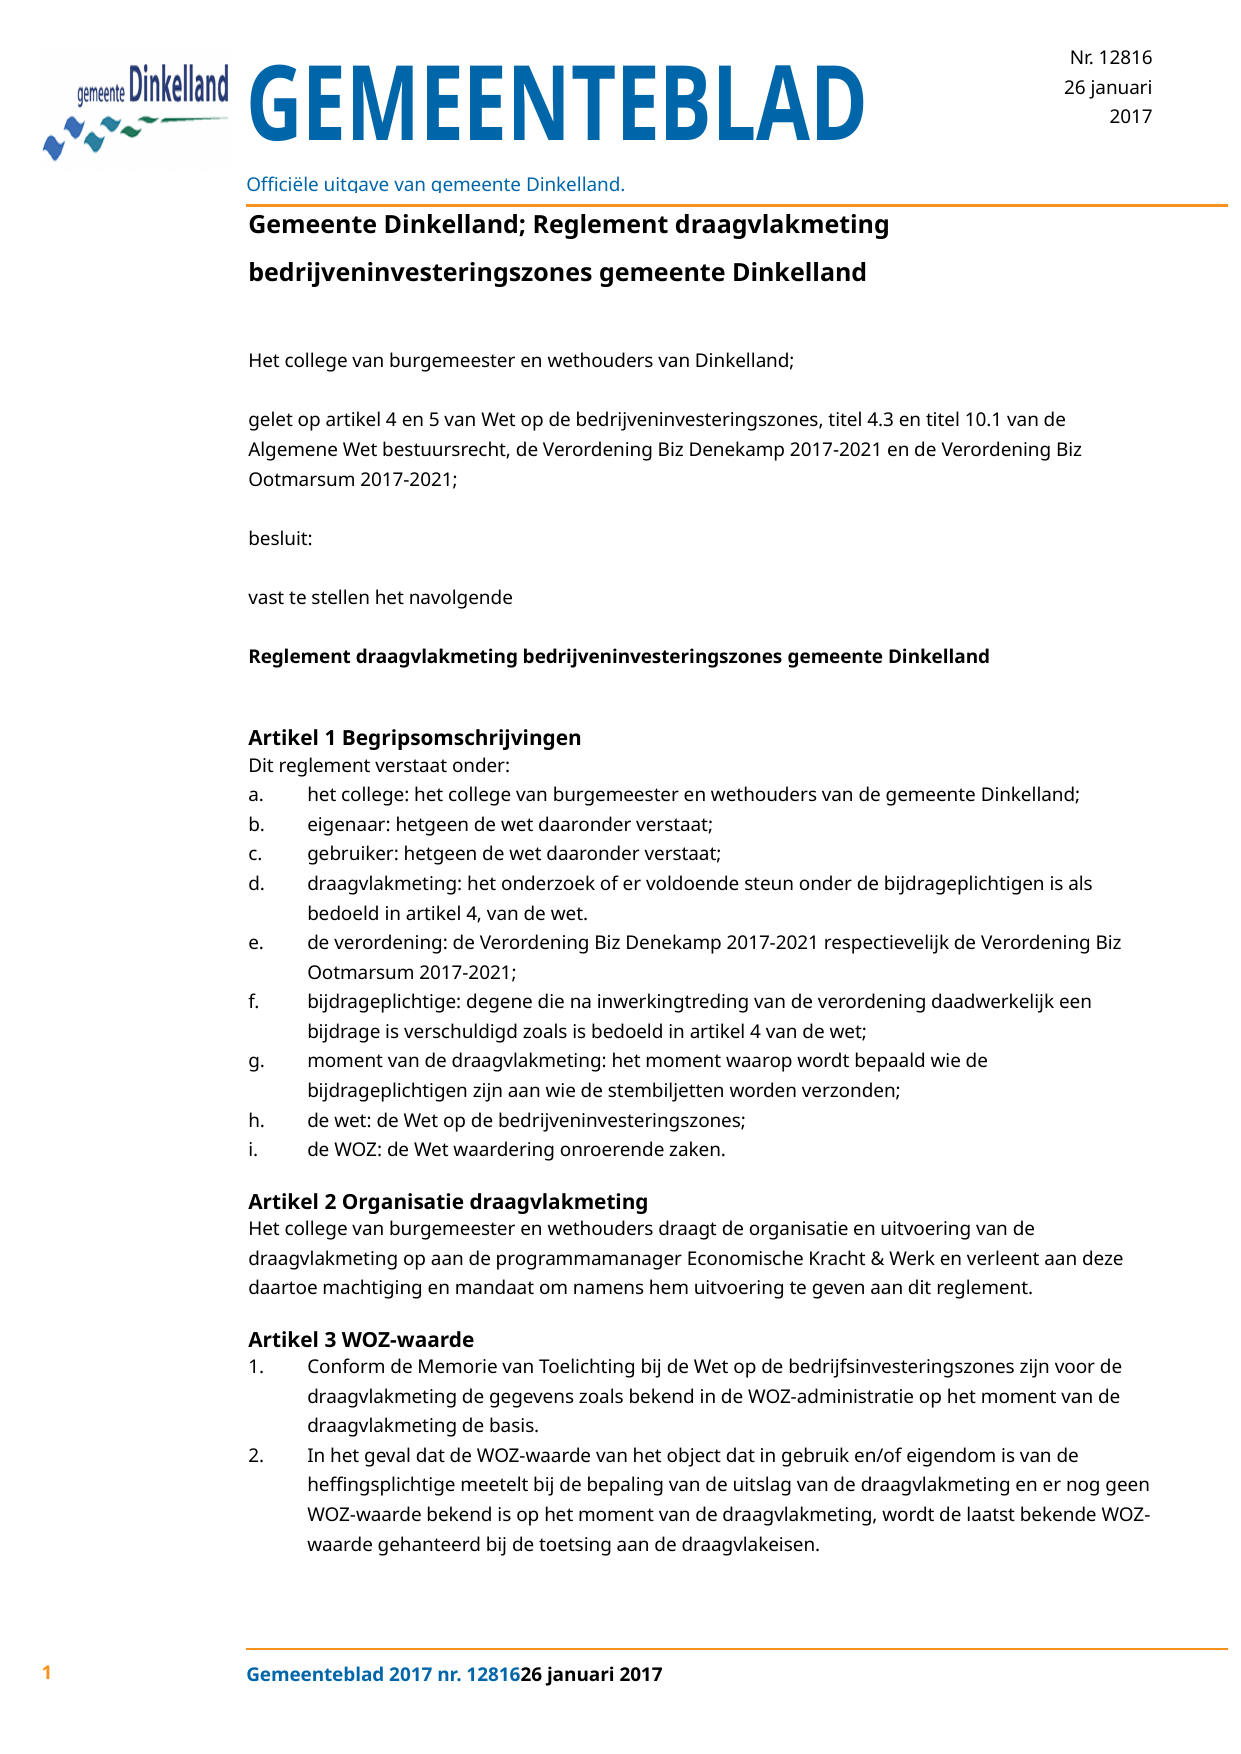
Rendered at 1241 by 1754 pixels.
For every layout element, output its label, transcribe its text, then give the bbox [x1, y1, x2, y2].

picture [41, 47, 231, 172]
list gebruiker: hetgeen de wet daaronder verstaat; [248, 841, 1152, 866]
text Het college van burgemeester en wethouders van Dinkelland; [248, 347, 1152, 373]
text vast te stellen het navolgende [248, 584, 1152, 610]
list de verordening: de Verordening Biz Denekamp 2017-2021 respectievelijk de Verordening Biz Ootmarsum 2017-2021; [248, 929, 1152, 984]
list Conform de Memorie van Toelichting bij de Wet op de bedrijfsinvesteringszones zijn voor de draagvlakmeting de gegevens zoals bekend in de WOZ-administratie op het moment van de draagvlakmeting de basis. [248, 1353, 1152, 1438]
list de WOZ: de Wet waardering onroerende zaken. [248, 1136, 1152, 1162]
text Het college van burgemeester en wethouders draagt de organisatie en uitvoering van de draagvlakmeting op aan de programmamanager Economische Kracht & Werk en verleent aan deze daartoe machtiging en mandaat om namens hem uitvoering te geven aan dit reglement. [248, 1215, 1152, 1300]
list het college: het college van burgemeester en wethouders van de gemeente Dinkelland; [248, 781, 1152, 807]
text Reglement draagvlakmeting bedrijveninvesteringszones gemeente Dinkelland [248, 643, 1152, 669]
list bijdrageplichtige: degene die na inwerkingtreding van de verordening daadwerkelijk een bijdrage is verschuldigd zoals is bedoeld in artikel 4 van de wet; [248, 988, 1152, 1044]
text gelet op artikel 4 en 5 van Wet op de bedrijveninvesteringszones, titel 4.3 en titel 10.1 van de Algemene Wet bestuursrecht, de Verordening Biz Denekamp 2017-2021 en de Verordening Biz Ootmarsum 2017-2021; [248, 407, 1152, 492]
list moment van de draagvlakmeting: het moment waarop wordt bepaald wie de bijdrageplichtigen zijn aan wie de stembiljetten worden verzonden; [248, 1048, 1152, 1103]
text Artikel 3 WOZ-waarde [248, 1325, 1152, 1353]
text Dit reglement verstaat onder: [248, 752, 1152, 777]
text Gemeente Dinkelland; Reglement draagvlakmeting bedrijveninvesteringszones gemeente Dinkelland [248, 207, 1152, 288]
text Artikel 1 Begripsomschrijvingen [248, 723, 1152, 752]
list de wet: de Wet op de bedrijveninvesteringszones; [248, 1107, 1152, 1132]
list draagvlakmeting: het onderzoek of er voldoende steun onder de bijdrageplichtigen is als bedoeld in artikel 4, van de wet. [248, 870, 1152, 925]
list eigenaar: hetgeen de wet daaronder verstaat; [248, 811, 1152, 837]
text Artikel 2 Organisatie draagvlakmeting [248, 1187, 1152, 1215]
text besluit: [248, 525, 1152, 551]
list In het geval dat de WOZ-waarde van het object dat in gebruik en/of eigendom is van de heffingsplichtige meetelt bij de bepaling van de uitslag van de draagvlakmeting en er nog geen WOZ-waarde bekend is op het moment van de draagvlakmeting, wordt de laatst bekende WOZ-waarde gehanteerd bij de toetsing aan de draagvlakeisen. [248, 1442, 1152, 1556]
